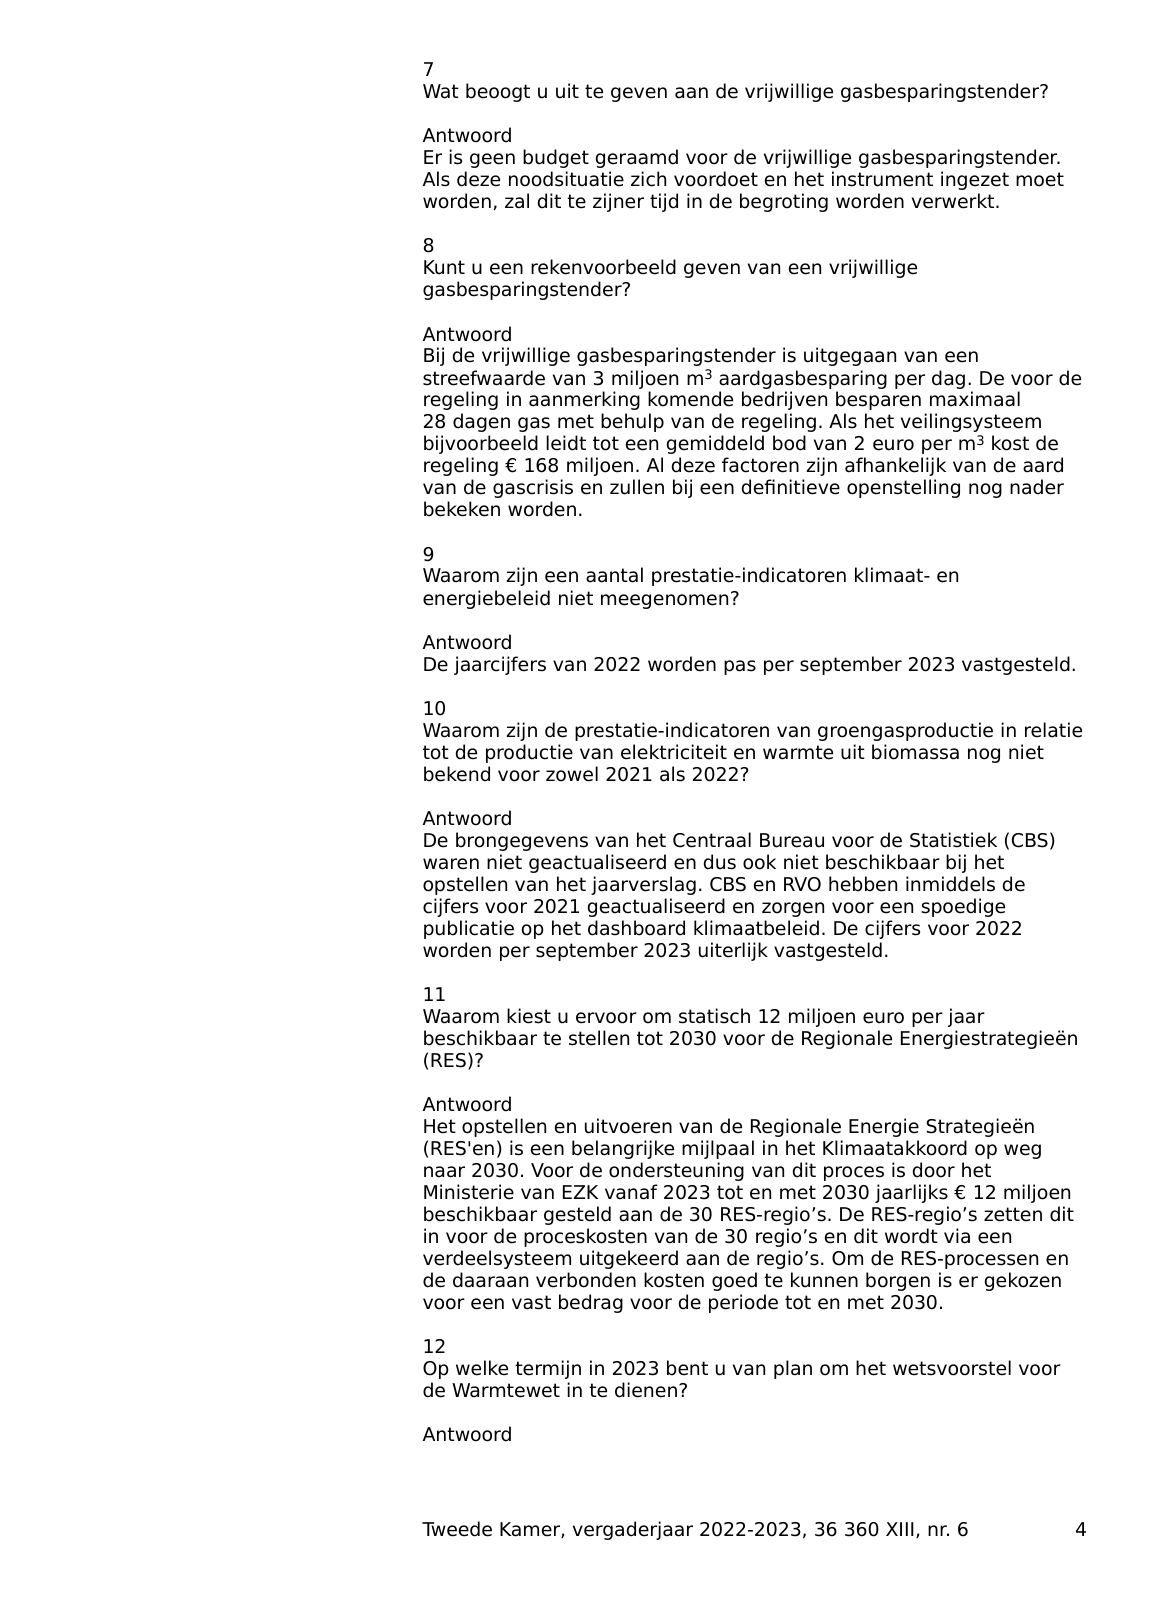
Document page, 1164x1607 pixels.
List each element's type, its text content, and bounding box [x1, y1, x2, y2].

text 7 [422, 59, 1087, 81]
text Antwoord [422, 808, 1087, 830]
text De jaarcijfers van 2022 worden pas per september 2023 vastgesteld. [422, 653, 1087, 676]
text 8 [422, 235, 1087, 257]
text Wat beoogt u uit te geven aan de vrijwillige gasbesparingstender? [422, 81, 1087, 103]
text 11 [422, 984, 1087, 1006]
text Waarom kiest u ervoor om statisch 12 miljoen euro per jaar beschikbaar te stellen tot 2030 voor de Regionale Energiestrategieën (RES)? [422, 1006, 1087, 1072]
text 12 [422, 1336, 1087, 1358]
text Er is geen budget geraamd voor de vrijwillige gasbesparingstender. Als deze noodsituatie zich voordoet en het instrument ingezet moet worden, zal dit te zijner tijd in de begroting worden verwerkt. [422, 147, 1087, 213]
text Antwoord [422, 1094, 1087, 1116]
text Antwoord [422, 125, 1087, 147]
text 9 [422, 543, 1087, 565]
text Waarom zijn de prestatie-indicatoren van groengasproductie in relatie tot de productie van elektriciteit en warmte uit biomassa nog niet bekend voor zowel 2021 als 2022? [422, 720, 1087, 786]
text Het opstellen en uitvoeren van de Regionale Energie Strategieën (RES'en) is een belangrijke mijlpaal in het Klimaatakkoord op weg naar 2030. Voor de ondersteuning van dit proces is door het Ministerie van EZK vanaf 2023 tot en met 2030 jaarlijks € 12 miljoen beschikbaar gesteld aan de 30 RES-regio’s. De RES-regio’s zetten dit in voor de proceskosten van de 30 regio’s en dit wordt via een verdeelsysteem uitgekeerd aan de regio’s. Om de RES-processen en de daaraan verbonden kosten goed te kunnen borgen is er gekozen voor een vast bedrag voor de periode tot en met 2030. [422, 1116, 1087, 1314]
text Antwoord [422, 323, 1087, 345]
text Bij de vrijwillige gasbesparingstender is uitgegaan van een streefwaarde van 3 miljoen m3 aardgasbesparing per dag. De voor de regeling in aanmerking komende bedrijven besparen maximaal 28 dagen gas met behulp van de regeling. Als het veilingsysteem bijvoorbeeld leidt tot een gemiddeld bod van 2 euro per m3 kost de regeling € 168 miljoen. Al deze factoren zijn afhankelijk van de aard van de gascrisis en zullen bij een definitieve openstelling nog nader bekeken worden. [422, 345, 1087, 521]
text Antwoord [422, 1424, 1087, 1446]
text Antwoord [422, 632, 1087, 653]
text Kunt u een rekenvoorbeeld geven van een vrijwillige gasbesparingstender? [422, 257, 1087, 301]
text De brongegevens van het Centraal Bureau voor de Statistiek (CBS) waren niet geactualiseerd en dus ook niet beschikbaar bij het opstellen van het jaarverslag. CBS en RVO hebben inmiddels de cijfers voor 2021 geactualiseerd en zorgen voor een spoedige publicatie op het dashboard klimaatbeleid. De cijfers voor 2022 worden per september 2023 uiterlijk vastgesteld. [422, 830, 1087, 962]
text Waarom zijn een aantal prestatie-indicatoren klimaat- en energiebeleid niet meegenomen? [422, 565, 1087, 609]
text Op welke termijn in 2023 bent u van plan om het wetsvoorstel voor de Warmtewet in te dienen? [422, 1358, 1087, 1402]
text 10 [422, 698, 1087, 720]
